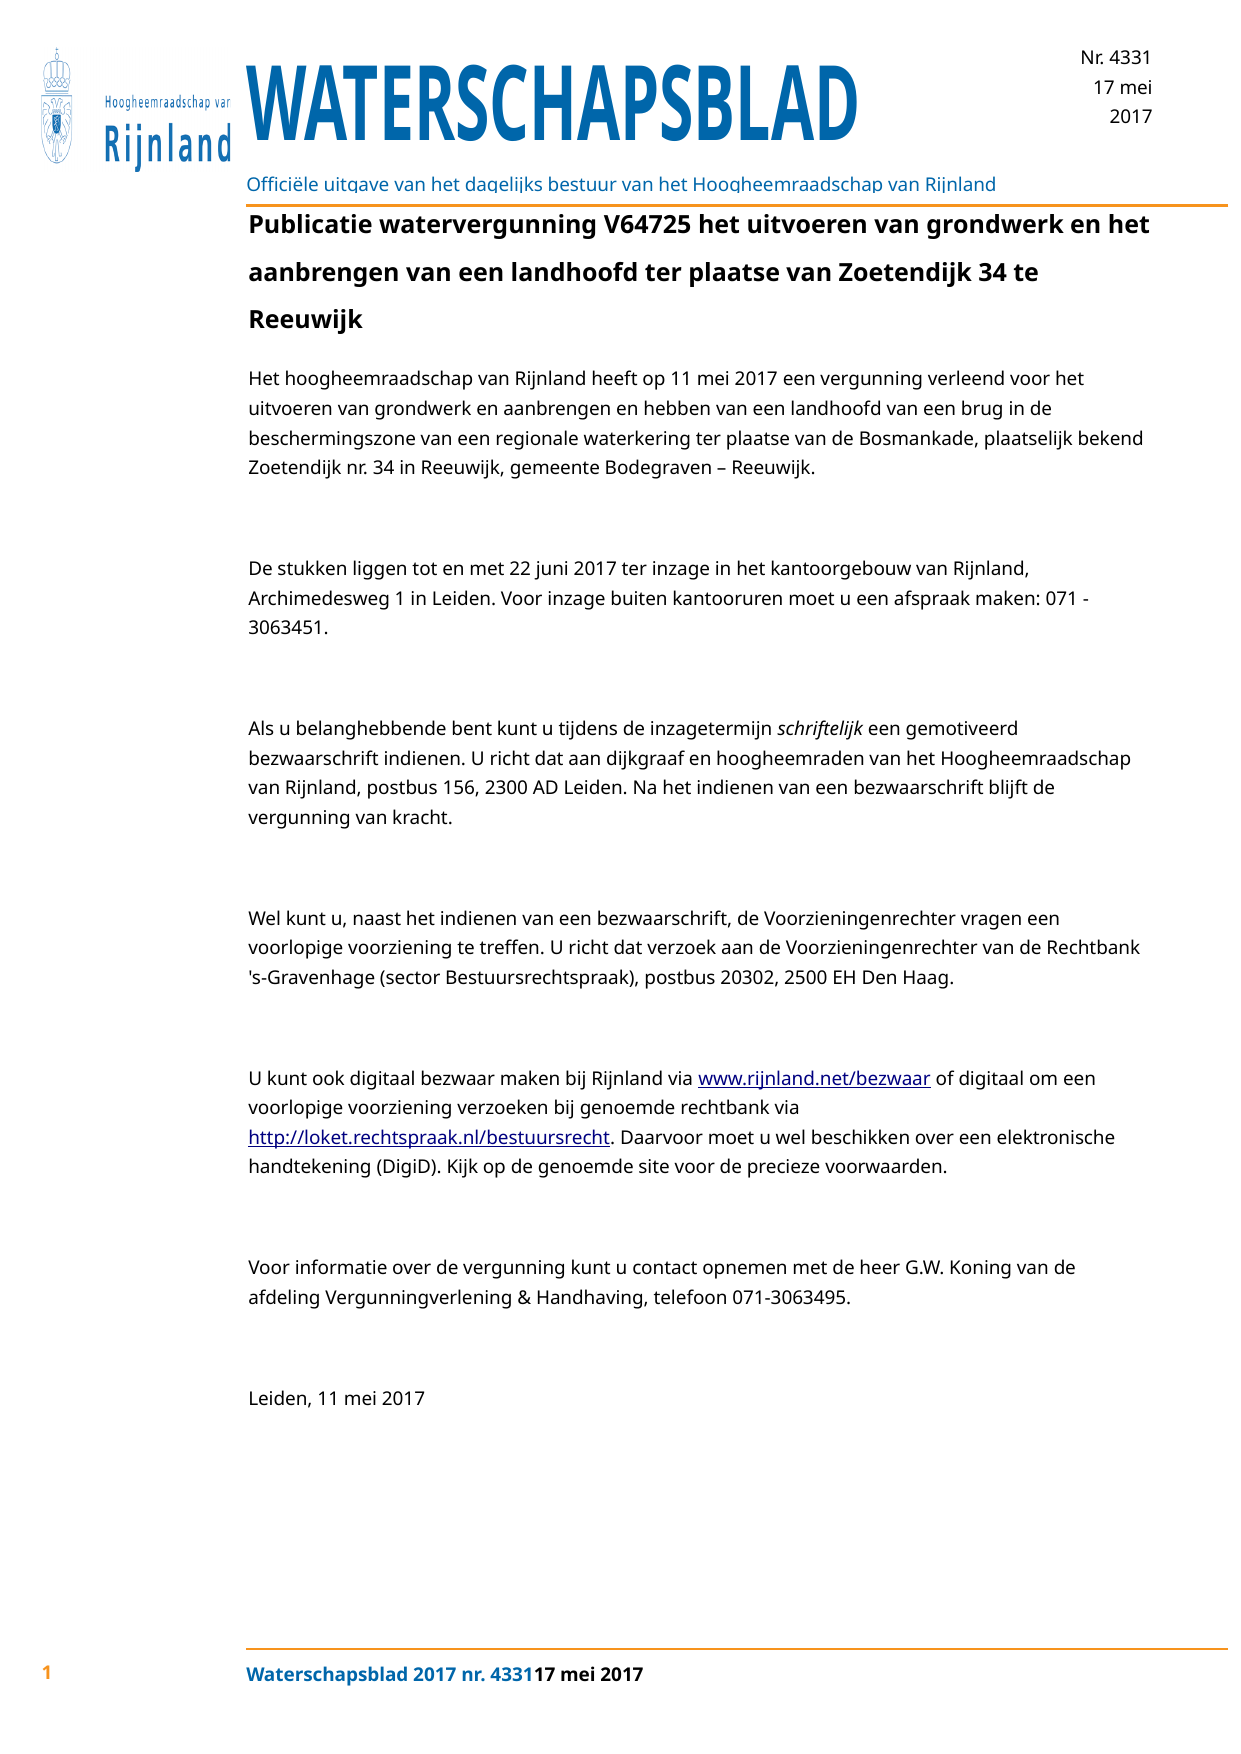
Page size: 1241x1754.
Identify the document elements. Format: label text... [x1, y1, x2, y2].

text Wel kunt u, naast het indienen van een bezwaarschrift, de Voorzieningenrechter vragen een voorlopige voorziening te treffen. U richt dat verzoek aan de Voorzieningenrechter van de Rechtbank 's-Gravenhage (sector Bestuursrechtspraak), postbus 20302, 2500 EH Den Haag. [248, 905, 1152, 989]
text De stukken liggen tot en met 22 juni 2017 ter inzage in het kantoorgebouw van Rijnland, Archimedesweg 1 in Leiden. Voor inzage buiten kantooruren moet u een afspraak maken: 071 - 3063451. [248, 555, 1152, 640]
picture [41, 47, 231, 172]
text Het hoogheemraadschap van Rijnland heeft op 11 mei 2017 een vergunning verleend voor het uitvoeren van grondwerk en aanbrengen en hebben van een landhoofd van een brug in de beschermingszone van een regionale waterkering ter plaatse van de Bosmankade, plaatselijk bekend Zoetendijk nr. 34 in Reeuwijk, gemeente Bodegraven – Reeuwijk. [248, 366, 1152, 480]
text Leiden, 11 mei 2017 [248, 1385, 1152, 1410]
text U kunt ook digitaal bezwaar maken bij Rijnland via www.rijnland.net/bezwaar of digitaal om een voorlopige voorziening verzoeken bij genoemde rechtbank via http://loket.rechtspraak.nl/bestuursrecht. Daarvoor moet u wel beschikken over een elektronische handtekening (DigiD). Kijk op de genoemde site voor de precieze voorwaarden. [248, 1065, 1152, 1179]
text Als u belanghebbende bent kunt u tijdens de inzagetermijn schriftelijk een gemotiveerd bezwaarschrift indienen. U richt dat aan dijkgraaf en hoogheemraden van het Hoogheemraadschap van Rijnland, postbus 156, 2300 AD Leiden. Na het indienen van een bezwaarschrift blijft de vergunning van kracht. [248, 715, 1152, 829]
text Voor informatie over de vergunning kunt u contact opnemen met de heer G.W. Koning van de afdeling Vergunningverlening & Handhaving, telefoon 071-3063495. [248, 1254, 1152, 1309]
text Publicatie watervergunning V64725 het uitvoeren van grondwerk en het aanbrengen van een landhoofd ter plaatse van Zoetendijk 34 te Reeuwijk [248, 207, 1152, 336]
